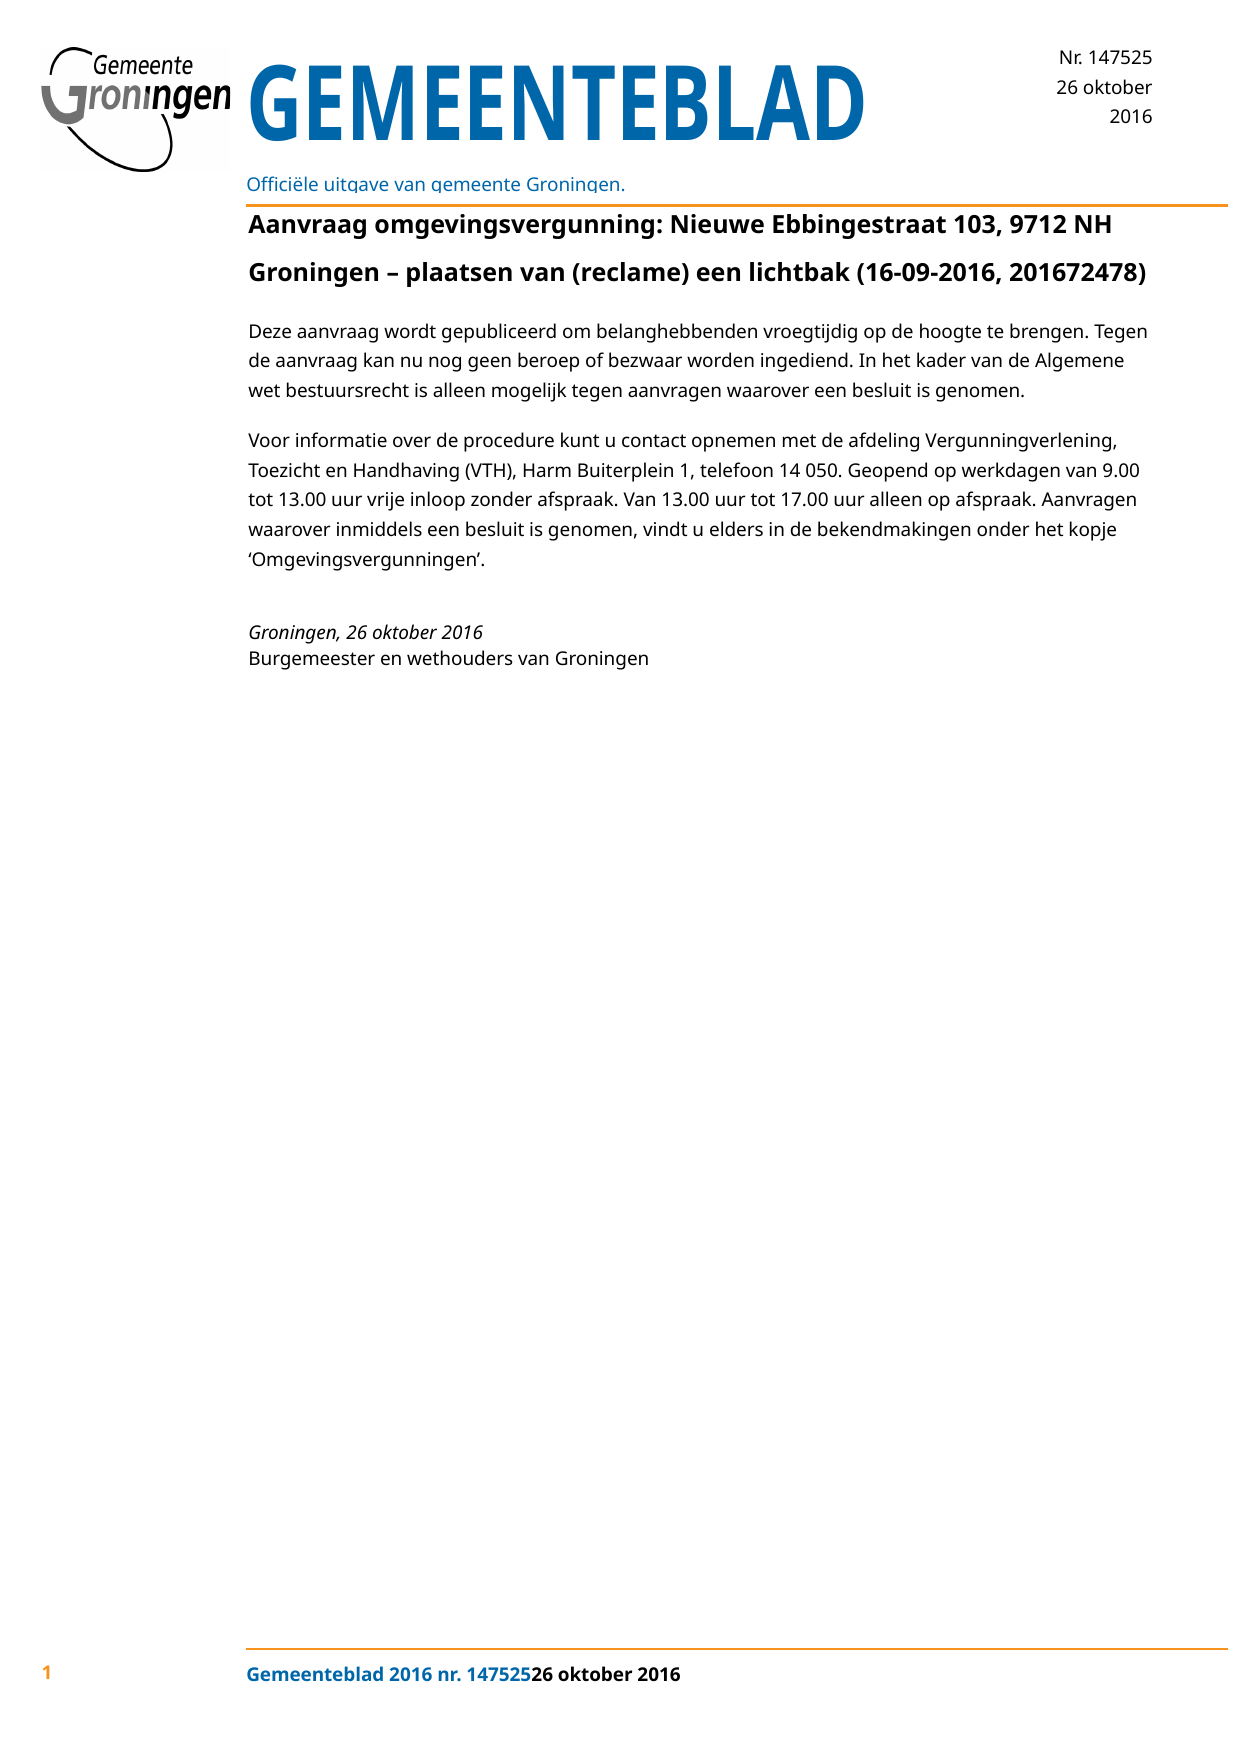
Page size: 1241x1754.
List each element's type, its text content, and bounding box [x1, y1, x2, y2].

text Groningen, 26 oktober 2016 [248, 619, 1152, 645]
picture [41, 47, 231, 172]
text Voor informatie over de procedure kunt u contact opnemen met de afdeling Vergunningverlening, Toezicht en Handhaving (VTH), Harm Buiterplein 1, telefoon 14 050. Geopend op werkdagen van 9.00 tot 13.00 uur vrije inloop zonder afspraak. Van 13.00 uur tot 17.00 uur alleen op afspraak. Aanvragen waarover inmiddels een besluit is genomen, vindt u elders in de bekendmakingen onder het kopje ‘Omgevingsvergunningen’. [248, 427, 1152, 572]
text Aanvraag omgevingsvergunning: Nieuwe Ebbingestraat 103, 9712 NH Groningen – plaatsen van (reclame) een lichtbak (16-09-2016, 201672478) [248, 207, 1152, 288]
text Burgemeester en wethouders van Groningen [248, 645, 1152, 671]
text Deze aanvraag wordt gepubliceerd om belanghebbenden vroegtijdig op de hoogte te brengen. Tegen de aanvraag kan nu nog geen beroep of bezwaar worden ingediend. In het kader van de Algemene wet bestuursrecht is alleen mogelijk tegen aanvragen waarover een besluit is genomen. [248, 318, 1152, 403]
